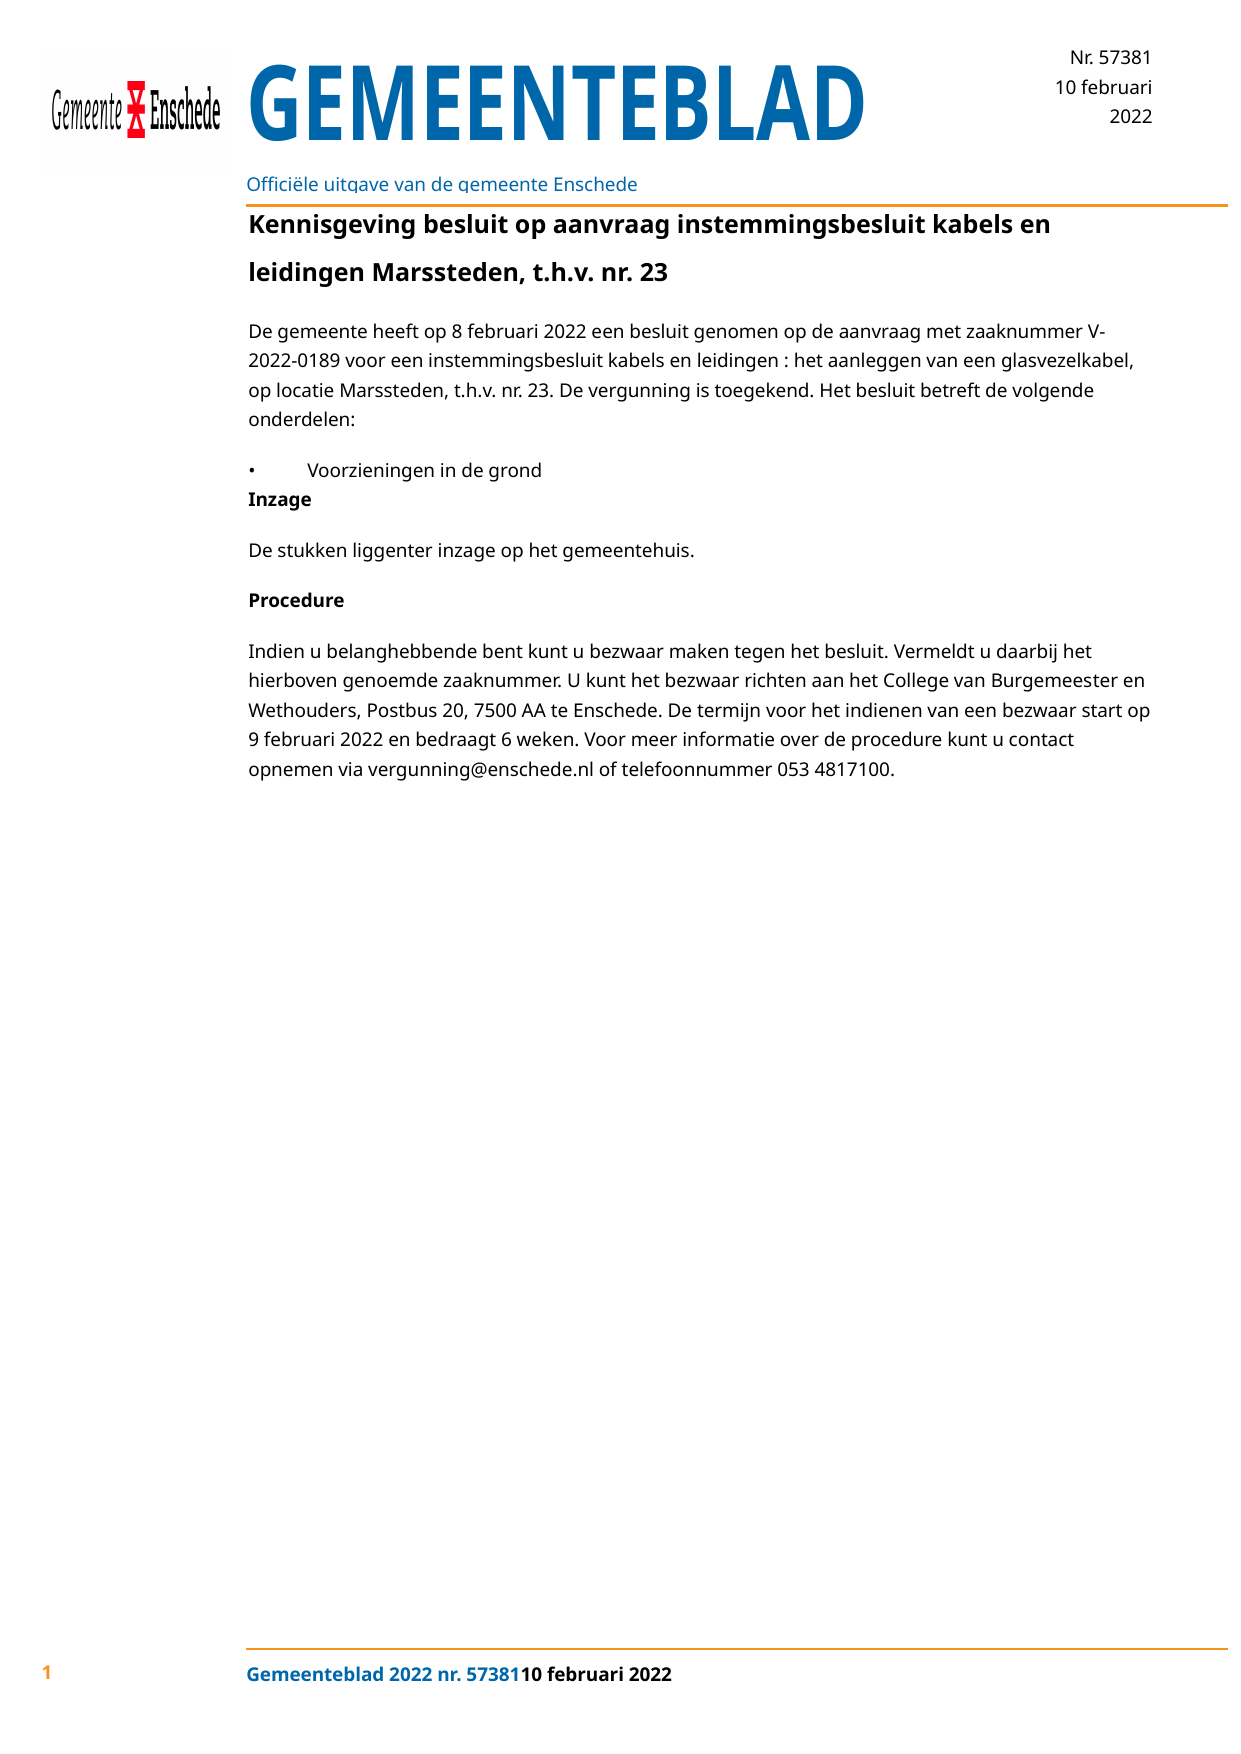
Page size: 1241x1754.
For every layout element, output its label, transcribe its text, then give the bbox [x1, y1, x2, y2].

text De gemeente heeft op 8 februari 2022 een besluit genomen op de aanvraag met zaaknummer V-2022-0189 voor een instemmingsbesluit kabels en leidingen : het aanleggen van een glasvezelkabel, op locatie Marssteden, t.h.v. nr. 23. De vergunning is toegekend. Het besluit betreft de volgende onderdelen: [248, 318, 1152, 432]
picture [41, 47, 231, 172]
text Procedure [248, 587, 1152, 613]
text Inzage [248, 487, 1152, 512]
text Indien u belanghebbende bent kunt u bezwaar maken tegen het besluit. Vermeldt u daarbij het hierboven genoemde zaaknummer. U kunt het bezwaar richten aan het College van Burgemees­ter en Wethouders, Postbus 20, 7500 AA te Enschede. De termijn voor het indienen van een bezwaar start op 9 februari 2022 en bedraagt 6 weken. Voor meer informatie over de procedure kunt u contact opnemen via vergunning@enschede.nl of telefoonnummer 053 4817100. [248, 638, 1152, 782]
text De stukken liggenter inzage op het gemeentehuis. [248, 537, 1152, 563]
list Voorzieningen in de grond [248, 457, 1152, 483]
text Kennisgeving besluit op aanvraag instemmingsbesluit kabels en leidingen Marssteden, t.h.v. nr. 23 [248, 207, 1152, 288]
